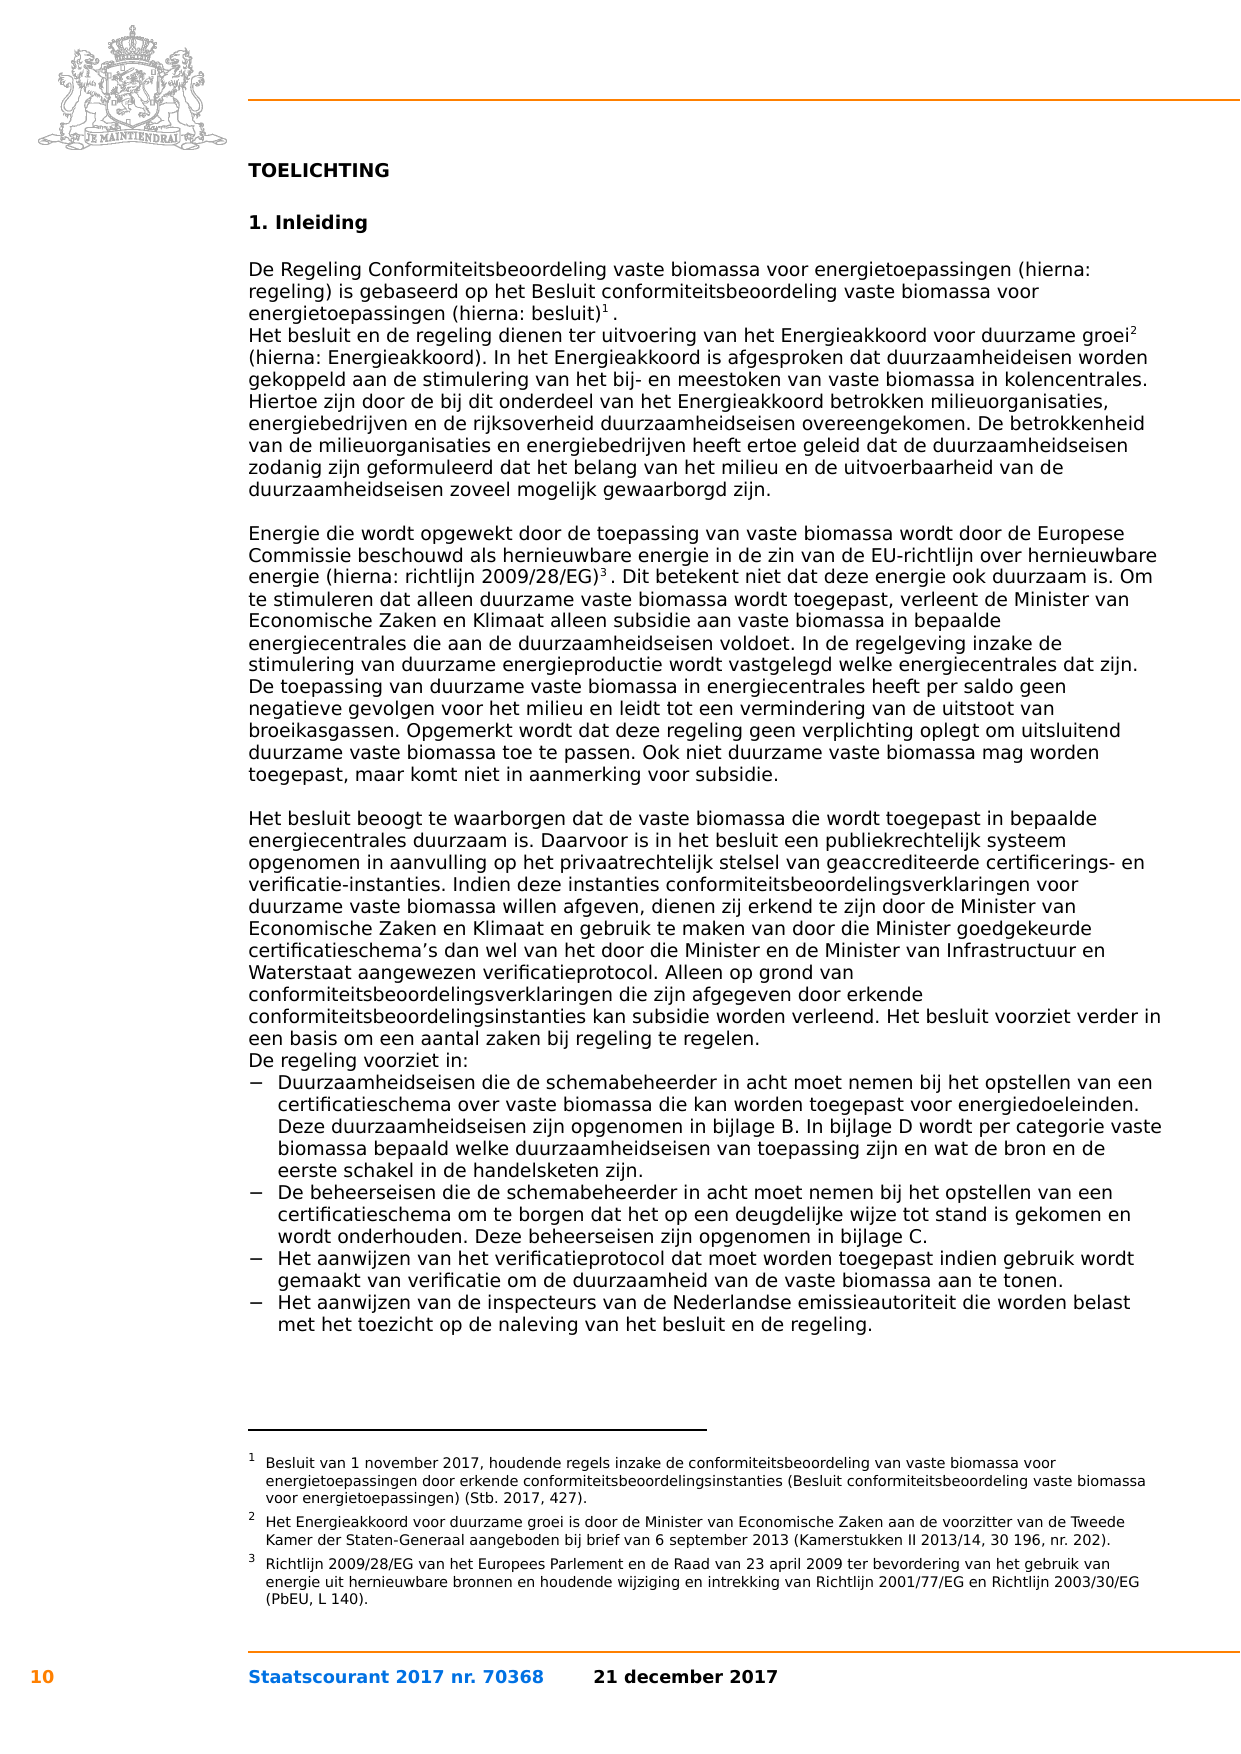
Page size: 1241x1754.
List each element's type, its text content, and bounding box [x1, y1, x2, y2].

text Besluit van 1 november 2017, houdende regels inzake de conformiteitsbeoordeling van vaste biomassa voor energietoepassingen door erkende conformiteitsbeoordelingsinstanties (Besluit conformiteitsbeoordeling vaste biomassa voor energietoepassingen) (Stb. 2017, 427). [248, 1451, 1163, 1507]
text Het Energieakkoord voor duurzame groei is door de Minister van Economische Zaken aan de voorzitter van de Tweede Kamer der Staten-Generaal aangeboden bij brief van 6 september 2013 (Kamerstukken II 2013/14, 30 196, nr. 202). [248, 1510, 1163, 1549]
subtitle TOELICHTING [248, 160, 1163, 182]
text − Duurzaamheidseisen die de schemabeheerder in acht moet nemen bij het opstellen van een certificatieschema over vaste biomassa die kan worden toegepast voor energiedoeleinden. Deze duurzaamheidseisen zijn opgenomen in bijlage B. In bijlage D wordt per categorie vaste biomassa bepaald welke duurzaamheidseisen van toepassing zijn en wat de bron en de eerste schakel in de handelsketen zijn. [248, 1072, 1163, 1182]
text − Het aanwijzen van het verificatieprotocol dat moet worden toegepast indien gebruik wordt gemaakt van verificatie om de duurzaamheid van de vaste biomassa aan te tonen. [248, 1248, 1163, 1292]
picture [38, 25, 227, 150]
subtitle 1. Inleiding [248, 212, 1163, 234]
text − Het aanwijzen van de inspecteurs van de Nederlandse emissieautoriteit die worden belast met het toezicht op de naleving van het besluit en de regeling. [248, 1292, 1163, 1336]
text De Regeling Conformiteitsbeoordeling vaste biomassa voor energietoepassingen (hierna: regeling) is gebaseerd op het Besluit conformiteitsbeoordeling vaste biomassa voor energietoepassingen (hierna: besluit). [248, 259, 1163, 325]
text − De beheerseisen die de schemabeheerder in acht moet nemen bij het opstellen van een certificatieschema om te borgen dat het op een deugdelijke wijze tot stand is gekomen en wordt onderhouden. Deze beheerseisen zijn opgenomen in bijlage C. [248, 1182, 1163, 1248]
text Het besluit beoogt te waarborgen dat de vaste biomassa die wordt toegepast in bepaalde energiecentrales duurzaam is. Daarvoor is in het besluit een publiekrechtelijk systeem opgenomen in aanvulling op het privaatrechtelijk stelsel van geaccrediteerde certificerings- en verificatie-instanties. Indien deze instanties conformiteitsbeoordelingsverklaringen voor duurzame vaste biomassa willen afgeven, dienen zij erkend te zijn door de Minister van Economische Zaken en Klimaat en gebruik te maken van door die Minister goedgekeurde certificatieschema’s dan wel van het door die Minister en de Minister van Infrastructuur en Waterstaat aangewezen verificatieprotocol. Alleen op grond van conformiteitsbeoordelingsverklaringen die zijn afgegeven door erkende conformiteitsbeoordelingsinstanties kan subsidie worden verleend. Het besluit voorziet verder in een basis om een aantal zaken bij regeling te regelen. [248, 808, 1163, 1050]
text De regeling voorziet in: [248, 1050, 1163, 1072]
text Richtlijn 2009/28/EG van het Europees Parlement en de Raad van 23 april 2009 ter bevordering van het gebruik van energie uit hernieuwbare bronnen en houdende wijziging en intrekking van Richtlijn 2001/77/EG en Richtlijn 2003/30/EG (PbEU, L 140). [248, 1552, 1163, 1608]
text Energie die wordt opgewekt door de toepassing van vaste biomassa wordt door de Europese Commissie beschouwd als hernieuwbare energie in de zin van de EU-richtlijn over hernieuwbare energie (hierna: richtlijn 2009/28/EG). Dit betekent niet dat deze energie ook duurzaam is. Om te stimuleren dat alleen duurzame vaste biomassa wordt toegepast, verleent de Minister van Economische Zaken en Klimaat alleen subsidie aan vaste biomassa in bepaalde energiecentrales die aan de duurzaamheidseisen voldoet. In de regelgeving inzake de stimulering van duurzame energieproductie wordt vastgelegd welke energiecentrales dat zijn. De toepassing van duurzame vaste biomassa in energiecentrales heeft per saldo geen negatieve gevolgen voor het milieu en leidt tot een vermindering van de uitstoot van broeikasgassen. Opgemerkt wordt dat deze regeling geen verplichting oplegt om uitsluitend duurzame vaste biomassa toe te passen. Ook niet duurzame vaste biomassa mag worden toegepast, maar komt niet in aanmerking voor subsidie. [248, 522, 1163, 786]
text Het besluit en de regeling dienen ter uitvoering van het Energieakkoord voor duurzame groei (hierna: Energieakkoord). In het Energieakkoord is afgesproken dat duurzaamheideisen worden gekoppeld aan de stimulering van het bij- en meestoken van vaste biomassa in kolencentrales. Hiertoe zijn door de bij dit onderdeel van het Energieakkoord betrokken milieuorganisaties, energiebedrijven en de rijksoverheid duurzaamheidseisen overeengekomen. De betrokkenheid van de milieuorganisaties en energiebedrijven heeft ertoe geleid dat de duurzaamheidseisen zodanig zijn geformuleerd dat het belang van het milieu en de uitvoerbaarheid van de duurzaamheidseisen zoveel mogelijk gewaarborgd zijn. [248, 325, 1163, 501]
